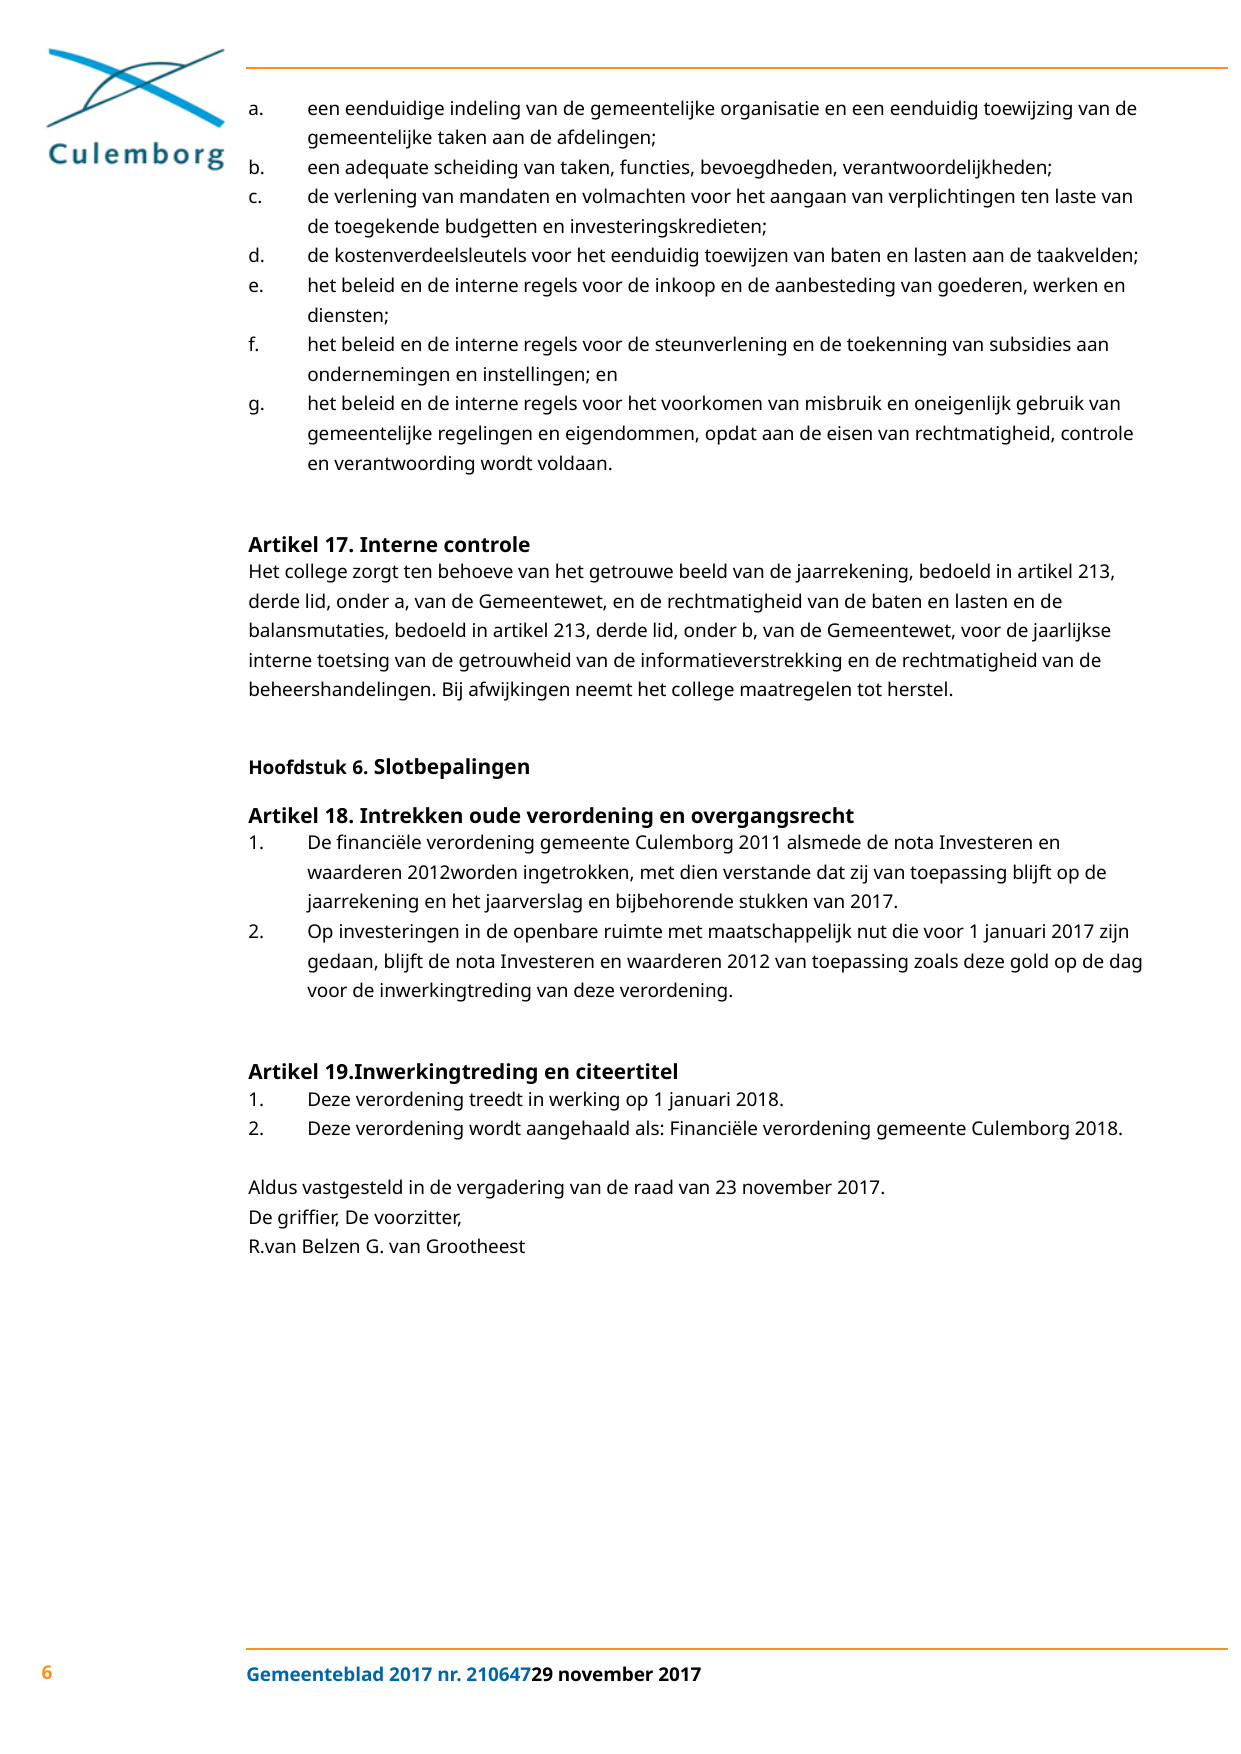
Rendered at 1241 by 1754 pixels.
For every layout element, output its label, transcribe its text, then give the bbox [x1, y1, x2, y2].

list Deze verordening wordt aangehaald als: Financiële verordening gemeente Culemborg 2018. [248, 1115, 1152, 1141]
text Hoofdstuk 6. Slotbepalingen [248, 752, 1152, 780]
list Op investeringen in de openbare ruimte met maatschappelijk nut die voor 1 januari 2017 zijn gedaan, blijft de nota Investeren en waarderen 2012 van toepassing zoals deze gold op de dag voor de inwerkingtreding van deze verordening. [248, 918, 1152, 1003]
picture [41, 47, 231, 172]
text R.van Belzen G. van Grootheest [248, 1234, 1152, 1259]
list het beleid en de interne regels voor de inkoop en de aanbesteding van goederen, werken en diensten; [248, 272, 1152, 328]
text Artikel 18. Intrekken oude verordening en overgangsrecht [248, 801, 1152, 829]
text De griffier, De voorzitter, [248, 1204, 1152, 1230]
list het beleid en de interne regels voor de steunverlening en de toekenning van subsidies aan ondernemingen en instellingen; en [248, 331, 1152, 387]
list de kostenverdeelsleutels voor het eenduidig toewijzen van baten en lasten aan de taakvelden; [248, 243, 1152, 268]
list het beleid en de interne regels voor het voorkomen van misbruik en oneigenlijk gebruik van gemeentelijke regelingen en eigendommen, opdat aan de eisen van rechtmatigheid, controle en verantwoording wordt voldaan. [248, 391, 1152, 476]
text Het college zorgt ten behoeve van het getrouwe beeld van de jaarrekening, bedoeld in artikel 213, derde lid, onder a, van de Gemeentewet, en de rechtmatigheid van de baten en lasten en de balansmutaties, bedoeld in artikel 213, derde lid, onder b, van de Gemeentewet, voor de jaarlijkse interne toetsing van de getrouwheid van de informatieverstrekking en de rechtmatigheid van de beheershandelingen. Bij afwijkingen neemt het college maatregelen tot herstel. [248, 558, 1152, 702]
text Artikel 17. Interne controle [248, 530, 1152, 558]
list De financiële verordening gemeente Culemborg 2011 alsmede de nota Investeren en waarderen 2012worden ingetrokken, met dien verstande dat zij van toepassing blijft op de jaarrekening en het jaarverslag en bijbehorende stukken van 2017. [248, 829, 1152, 914]
list een eenduidige indeling van de gemeentelijke organisatie en een eenduidig toewijzing van de gemeentelijke taken aan de afdelingen; [248, 95, 1152, 150]
text Artikel 19.Inwerkingtreding en citeertitel [248, 1057, 1152, 1086]
list Deze verordening treedt in werking op 1 januari 2018. [248, 1086, 1152, 1112]
text Aldus vastgesteld in de vergadering van de raad van 23 november 2017. [248, 1174, 1152, 1200]
list een adequate scheiding van taken, functies, bevoegdheden, verantwoordelijkheden; [248, 154, 1152, 180]
list de verlening van mandaten en volmachten voor het aangaan van verplichtingen ten laste van de toegekende budgetten en investeringskredieten; [248, 183, 1152, 239]
